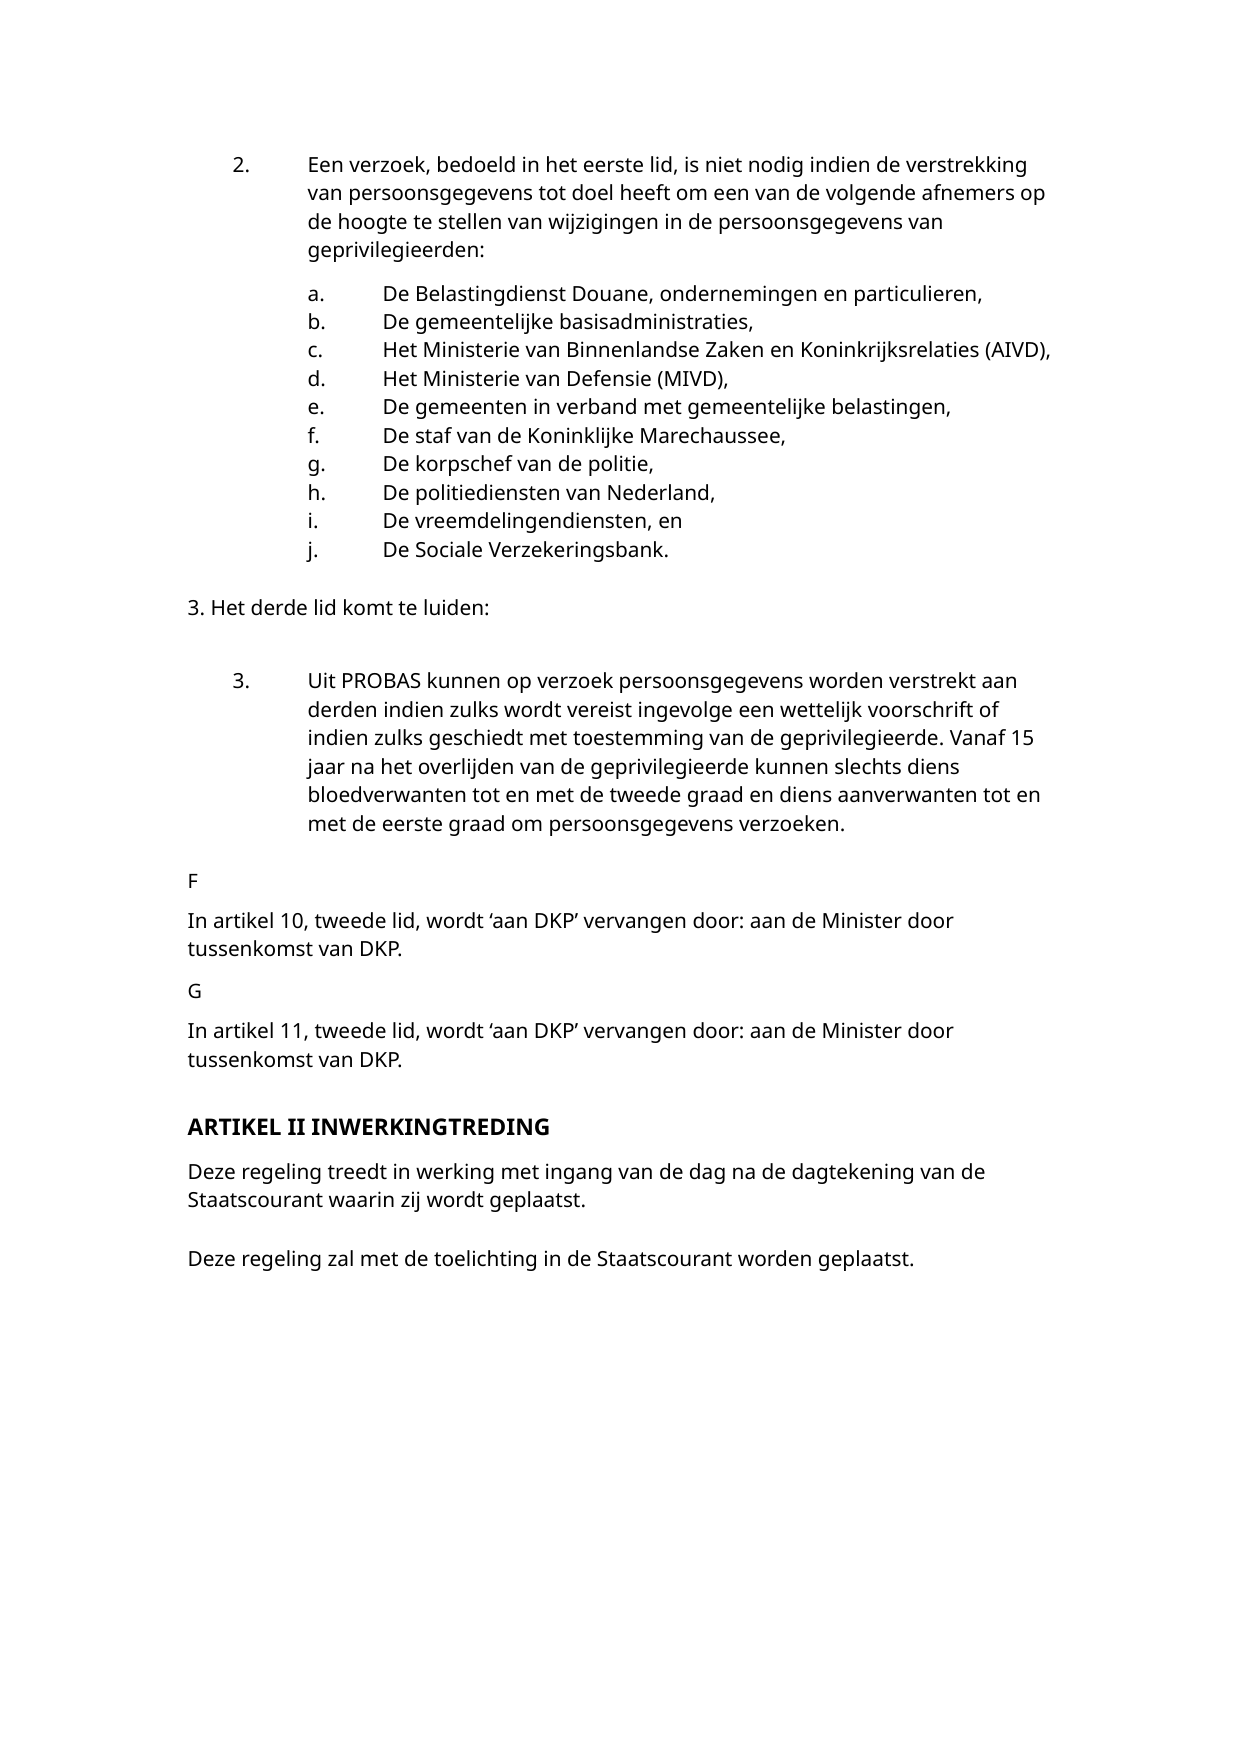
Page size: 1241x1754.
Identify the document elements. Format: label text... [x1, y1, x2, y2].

list De vreemdelingendiensten, en [307, 506, 1053, 535]
text Deze regeling treedt in werking met ingang van de dag na de dagtekening van de Staatscourant waarin zij wordt geplaatst. [187, 1157, 1053, 1214]
list Een verzoek, bedoeld in het eerste lid, is niet nodig indien de verstrekking van persoonsgegevens tot doel heeft om een van de volgende afnemers op de hoogte te stellen van wijzigingen in de persoonsgegevens van geprivilegieerden: [232, 150, 1053, 264]
list De Belastingdienst Douane, ondernemingen en particulieren, [307, 279, 1053, 307]
text 3. Het derde lid komt te luiden: [187, 593, 1053, 622]
list De korpschef van de politie, [307, 449, 1053, 478]
list De gemeenten in verband met gemeentelijke belastingen, [307, 392, 1053, 421]
list Uit PROBAS kunnen op verzoek persoonsgegevens worden verstrekt aan derden indien zulks wordt vereist ingevolge een wettelijk voorschrift of indien zulks geschiedt met toestemming van de geprivilegieerde. Vanaf 15 jaar na het overlijden van de geprivilegieerde kunnen slechts diens bloedverwanten tot en met de tweede graad en diens aanverwanten tot en met de eerste graad om persoonsgegevens verzoeken. [232, 667, 1053, 837]
list De Sociale Verzekeringsbank. [307, 535, 1053, 563]
subtitle ARTIKEL II INWERKINGTREDING [187, 1111, 1053, 1142]
list De politiediensten van Nederland, [307, 478, 1053, 506]
text G [187, 978, 1053, 1005]
list Het Ministerie van Binnenlandse Zaken en Koninkrijksrelaties (AIVD), [307, 336, 1053, 364]
text In artikel 10, tweede lid, wordt ‘aan DKP’ vervangen door: aan de Minister door tussenkomst van DKP. [187, 906, 1053, 963]
text F [187, 867, 1053, 894]
list Het Ministerie van Defensie (MIVD), [307, 364, 1053, 392]
text Deze regeling zal met de toelichting in de Staatscourant worden geplaatst. [187, 1244, 1053, 1272]
list De staf van de Koninklijke Marechaussee, [307, 421, 1053, 449]
list De gemeentelijke basisadministraties, [307, 307, 1053, 336]
text In artikel 11, tweede lid, wordt ‘aan DKP’ vervangen door: aan de Minister door tussenkomst van DKP. [187, 1017, 1053, 1073]
